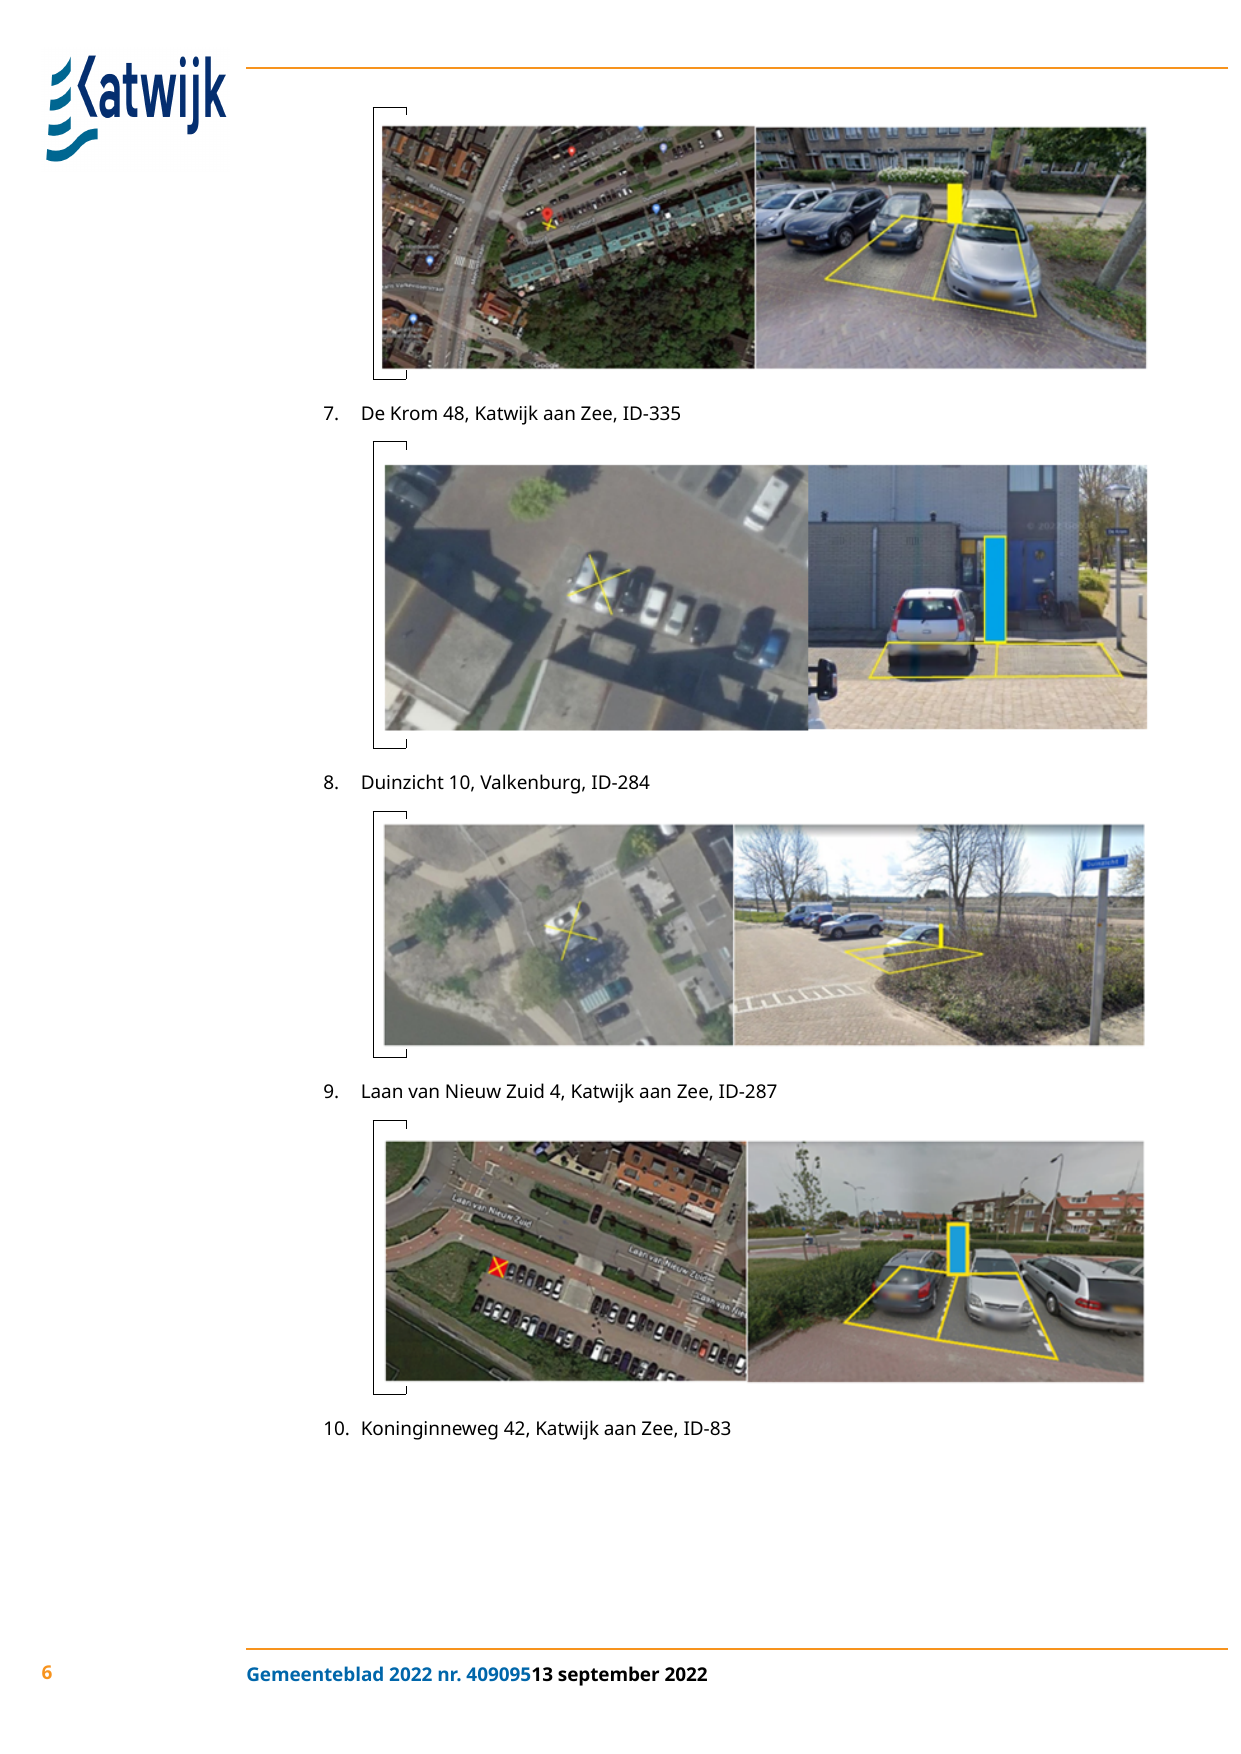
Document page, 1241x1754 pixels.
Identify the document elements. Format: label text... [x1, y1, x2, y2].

list De Krom 48, Katwijk aan Zee, ID-335 [323, 400, 1152, 426]
list Koninginneweg 42, Katwijk aan Zee, ID-83 [323, 1416, 1152, 1441]
picture [41, 47, 231, 172]
picture [381, 450, 1149, 739]
list Laan van Nieuw Zuid 4, Katwijk aan Zee, ID-287 [323, 1079, 1152, 1104]
list Duinzicht 10, Valkenburg, ID-284 [323, 769, 1152, 795]
picture [381, 819, 1149, 1049]
picture [381, 115, 1149, 370]
picture [381, 1129, 1149, 1386]
